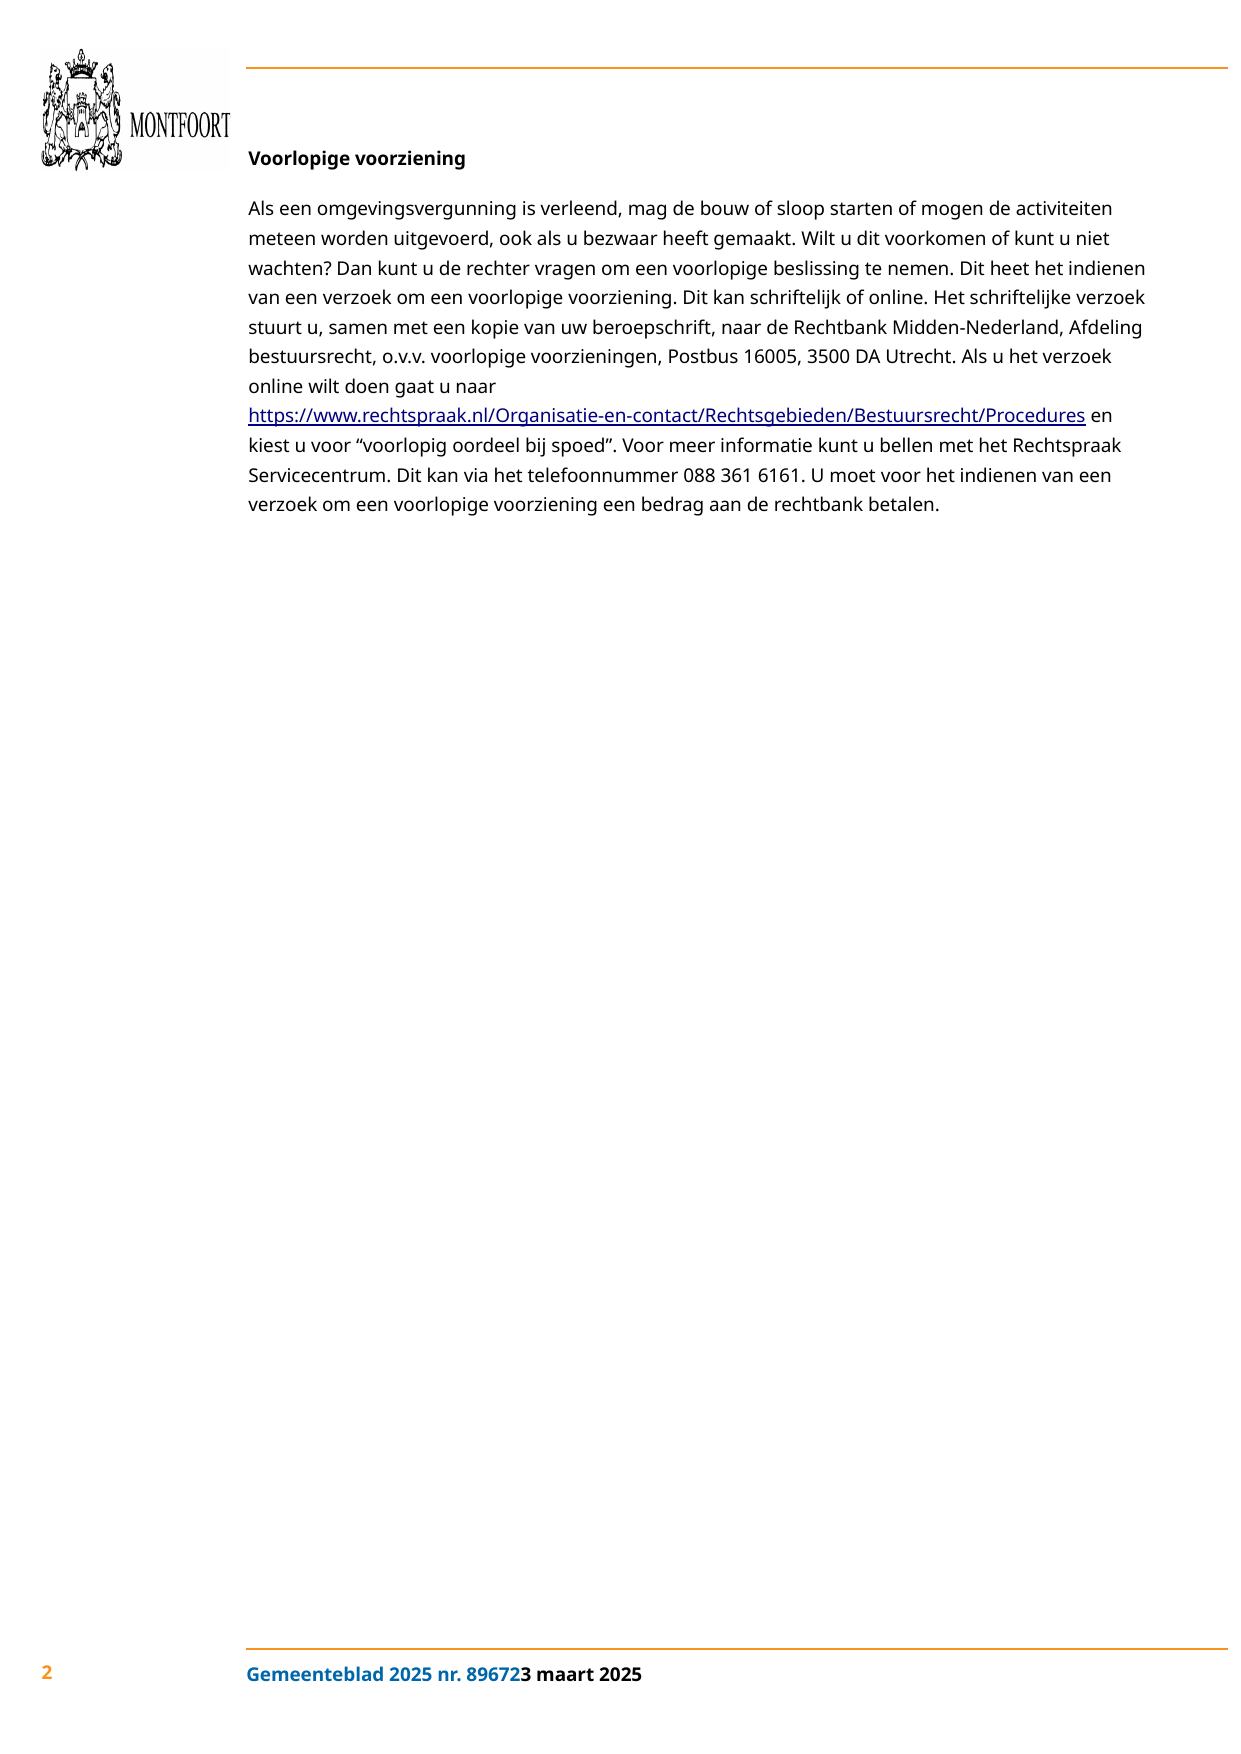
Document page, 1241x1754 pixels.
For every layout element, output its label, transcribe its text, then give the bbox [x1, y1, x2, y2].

text Als een omgevingsvergunning is verleend, mag de bouw of sloop starten of mogen de activiteiten meteen worden uitgevoerd, ook als u bezwaar heeft gemaakt. Wilt u dit voorkomen of kunt u niet wachten? Dan kunt u de rechter vragen om een voorlopige beslissing te nemen. Dit heet het indienen van een verzoek om een voorlopige voorziening. Dit kan schriftelijk of online. Het schriftelijke verzoek stuurt u, samen met een kopie van uw beroepschrift, naar de Rechtbank Midden-Nederland, Afdeling bestuursrecht, o.v.v. voorlopige voorzieningen, Postbus 16005, 3500 DA Utrecht. Als u het verzoek online wilt doen gaat u naar https://www.rechtspraak.nl/Organisatie-en-contact/Rechtsgebieden/Bestuursrecht/Procedures en kiest u voor “voorlopig oordeel bij spoed”. Voor meer informatie kunt u bellen met het Rechtspraak Servicecentrum. Dit kan via het telefoonnummer 088 361 6161. U moet voor het indienen van een verzoek om een voorlopige voorziening een bedrag aan de rechtbank betalen. [248, 196, 1152, 517]
picture [41, 47, 231, 172]
text Voorlopige voorziening [248, 145, 1152, 171]
